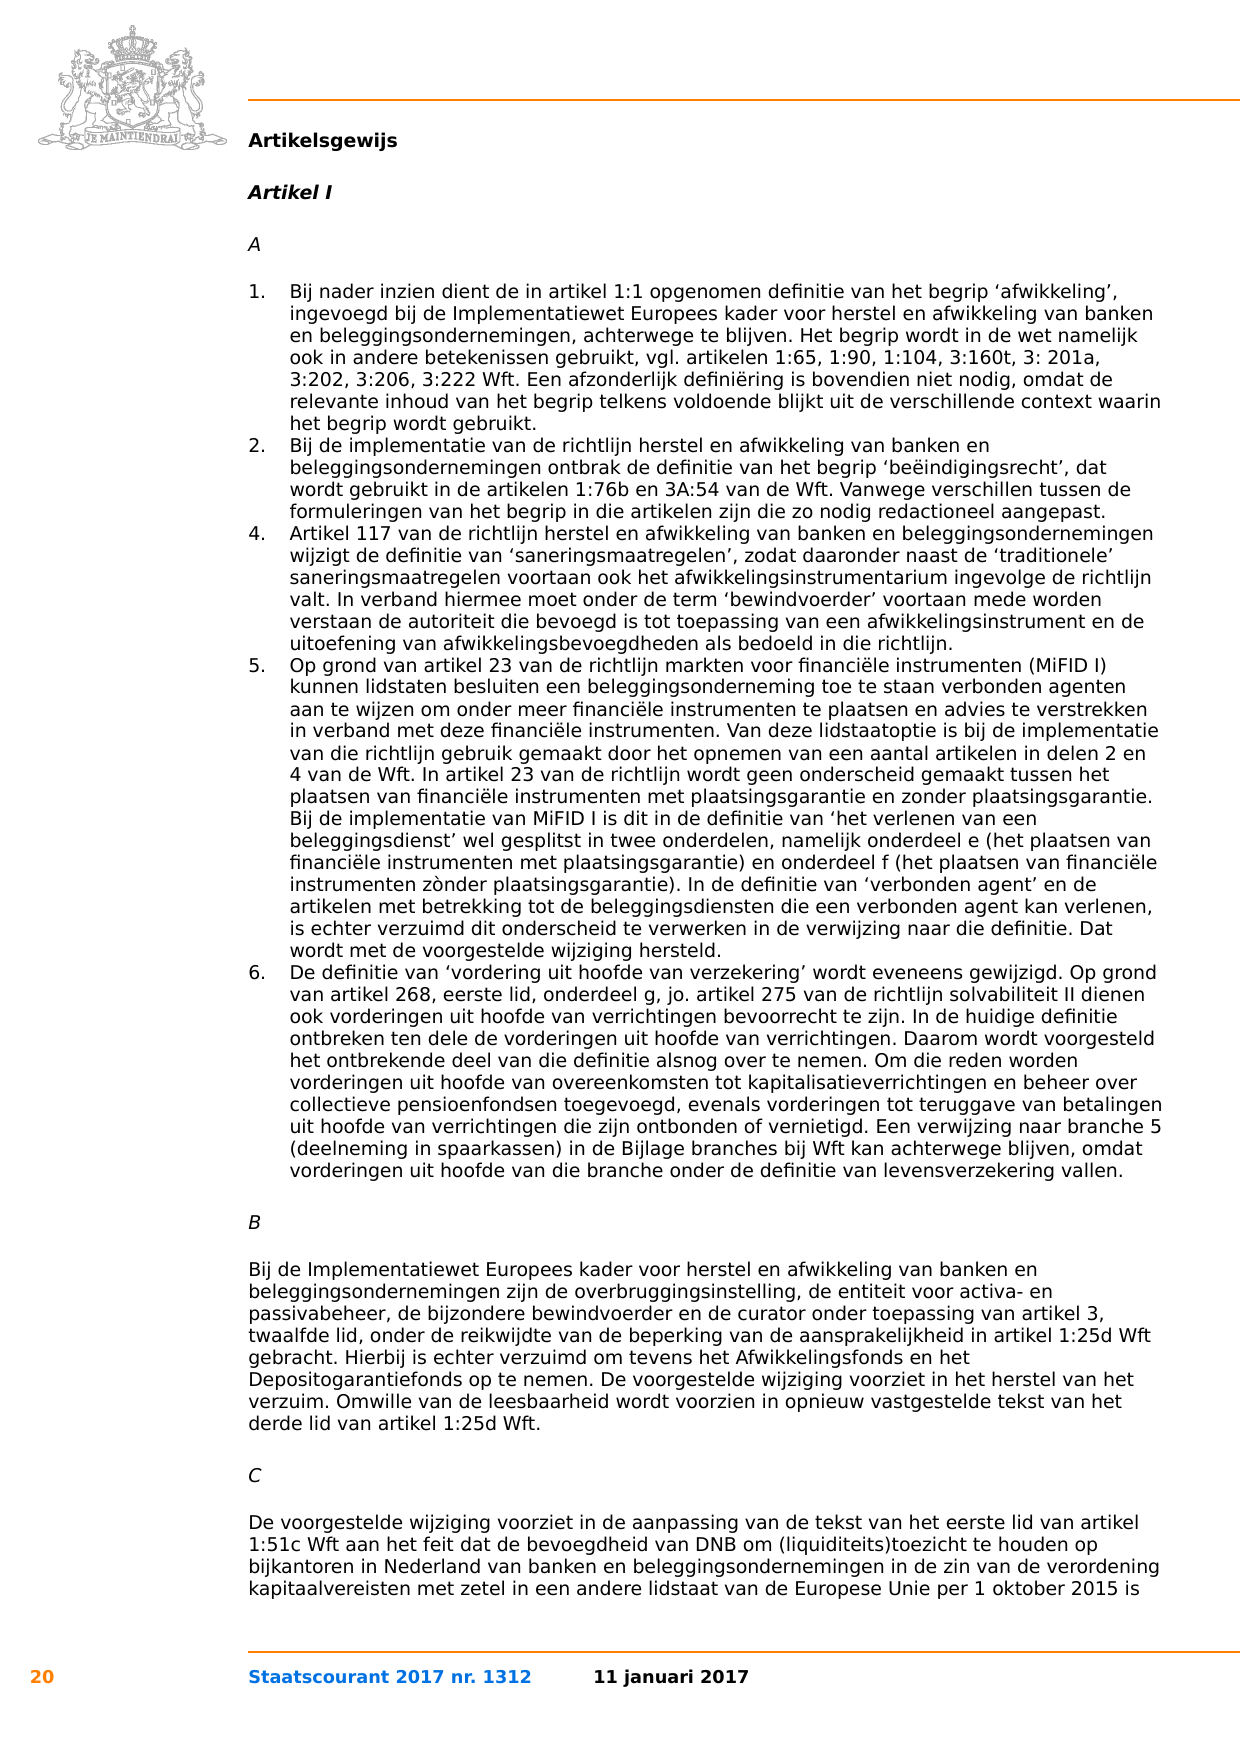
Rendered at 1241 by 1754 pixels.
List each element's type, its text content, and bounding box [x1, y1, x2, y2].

subtitle A [248, 234, 1163, 256]
subtitle B [248, 1212, 1163, 1234]
subtitle Artikelsgewijs [248, 130, 1163, 152]
text Bij de Implementatiewet Europees kader voor herstel en afwikkeling van banken en beleggingsondernemingen zijn de overbruggingsinstelling, de entiteit voor activa- en passivabeheer, de bijzondere bewindvoerder en de curator onder toepassing van artikel 3, twaalfde lid, onder de reikwijdte van de beperking van de aansprakelijkheid in artikel 1:25d Wft gebracht. Hierbij is echter verzuimd om tevens het Afwikkelingsfonds en het Depositogarantiefonds op te nemen. De voorgestelde wijziging voorziet in het herstel van het verzuim. Omwille van de leesbaarheid wordt voorzien in opnieuw vastgestelde tekst van het derde lid van artikel 1:25d Wft. [248, 1259, 1163, 1435]
text De voorgestelde wijziging voorziet in de aanpassing van de tekst van het eerste lid van artikel 1:51c Wft aan het feit dat de bevoegdheid van DNB om (liquiditeits)toezicht te houden op bijkantoren in Nederland van banken en beleggingsondernemingen in de zin van de verordening kapitaalvereisten met zetel in een andere lidstaat van de Europese Unie per 1 oktober 2015 is [248, 1512, 1163, 1600]
picture [38, 25, 227, 150]
text 4. Artikel 117 van de richtlijn herstel en afwikkeling van banken en beleggingsondernemingen wijzigt de definitie van ‘saneringsmaatregelen’, zodat daaronder naast de ‘traditionele’ saneringsmaatregelen voortaan ook het afwikkelingsinstrumentarium ingevolge de richtlijn valt. In verband hiermee moet onder de term ‘bewindvoerder’ voortaan mede worden verstaan de autoriteit die bevoegd is tot toepassing van een afwikkelingsinstrument en de uitoefening van afwikkelingsbevoegdheden als bedoeld in die richtlijn. [248, 523, 1163, 654]
text 5. Op grond van artikel 23 van de richtlijn markten voor financiële instrumenten (MiFID I) kunnen lidstaten besluiten een beleggingsonderneming toe te staan verbonden agenten aan te wijzen om onder meer financiële instrumenten te plaatsen en advies te verstrekken in verband met deze financiële instrumenten. Van deze lidstaatoptie is bij de implementatie van die richtlijn gebruik gemaakt door het opnemen van een aantal artikelen in delen 2 en 4 van de Wft. In artikel 23 van de richtlijn wordt geen onderscheid gemaakt tussen het plaatsen van financiële instrumenten met plaatsingsgarantie en zonder plaatsingsgarantie. Bij de implementatie van MiFID I is dit in de definitie van ‘het verlenen van een beleggingsdienst’ wel gesplitst in twee onderdelen, namelijk onderdeel e (het plaatsen van financiële instrumenten met plaatsingsgarantie) en onderdeel f (het plaatsen van financiële instrumenten zònder plaatsingsgarantie). In de definitie van ‘verbonden agent’ en de artikelen met betrekking tot de beleggingsdiensten die een verbonden agent kan verlenen, is echter verzuimd dit onderscheid te verwerken in de verwijzing naar die definitie. Dat wordt met de voorgestelde wijziging hersteld. [248, 654, 1163, 962]
text 2. Bij de implementatie van de richtlijn herstel en afwikkeling van banken en beleggingsondernemingen ontbrak de definitie van het begrip ‘beëindigingsrecht’, dat wordt gebruikt in de artikelen 1:76b en 3A:54 van de Wft. Vanwege verschillen tussen de formuleringen van het begrip in die artikelen zijn die zo nodig redactioneel aangepast. [248, 435, 1163, 523]
text 6. De definitie van ‘vordering uit hoofde van verzekering’ wordt eveneens gewijzigd. Op grond van artikel 268, eerste lid, onderdeel g, jo. artikel 275 van de richtlijn solvabiliteit II dienen ook vorderingen uit hoofde van verrichtingen bevoorrecht te zijn. In de huidige definitie ontbreken ten dele de vorderingen uit hoofde van verrichtingen. Daarom wordt voorgesteld het ontbrekende deel van die definitie alsnog over te nemen. Om die reden worden vorderingen uit hoofde van overeenkomsten tot kapitalisatieverrichtingen en beheer over collectieve pensioenfondsen toegevoegd, evenals vorderingen tot teruggave van betalingen uit hoofde van verrichtingen die zijn ontbonden of vernietigd. Een verwijzing naar branche 5 (deelneming in spaarkassen) in de Bijlage branches bij Wft kan achterwege blijven, omdat vorderingen uit hoofde van die branche onder de definitie van levensverzekering vallen. [248, 962, 1163, 1182]
subtitle Artikel I [248, 182, 1163, 204]
subtitle C [248, 1465, 1163, 1487]
text 1. Bij nader inzien dient de in artikel 1:1 opgenomen definitie van het begrip ‘afwikkeling’, ingevoegd bij de Implementatiewet Europees kader voor herstel en afwikkeling van banken en beleggingsondernemingen, achterwege te blijven. Het begrip wordt in de wet namelijk ook in andere betekenissen gebruikt, vgl. artikelen 1:65, 1:90, 1:104, 3:160t, 3: 201a, 3:202, 3:206, 3:222 Wft. Een afzonderlijk definiëring is bovendien niet nodig, omdat de relevante inhoud van het begrip telkens voldoende blijkt uit de verschillende context waarin het begrip wordt gebruikt. [248, 281, 1163, 435]
